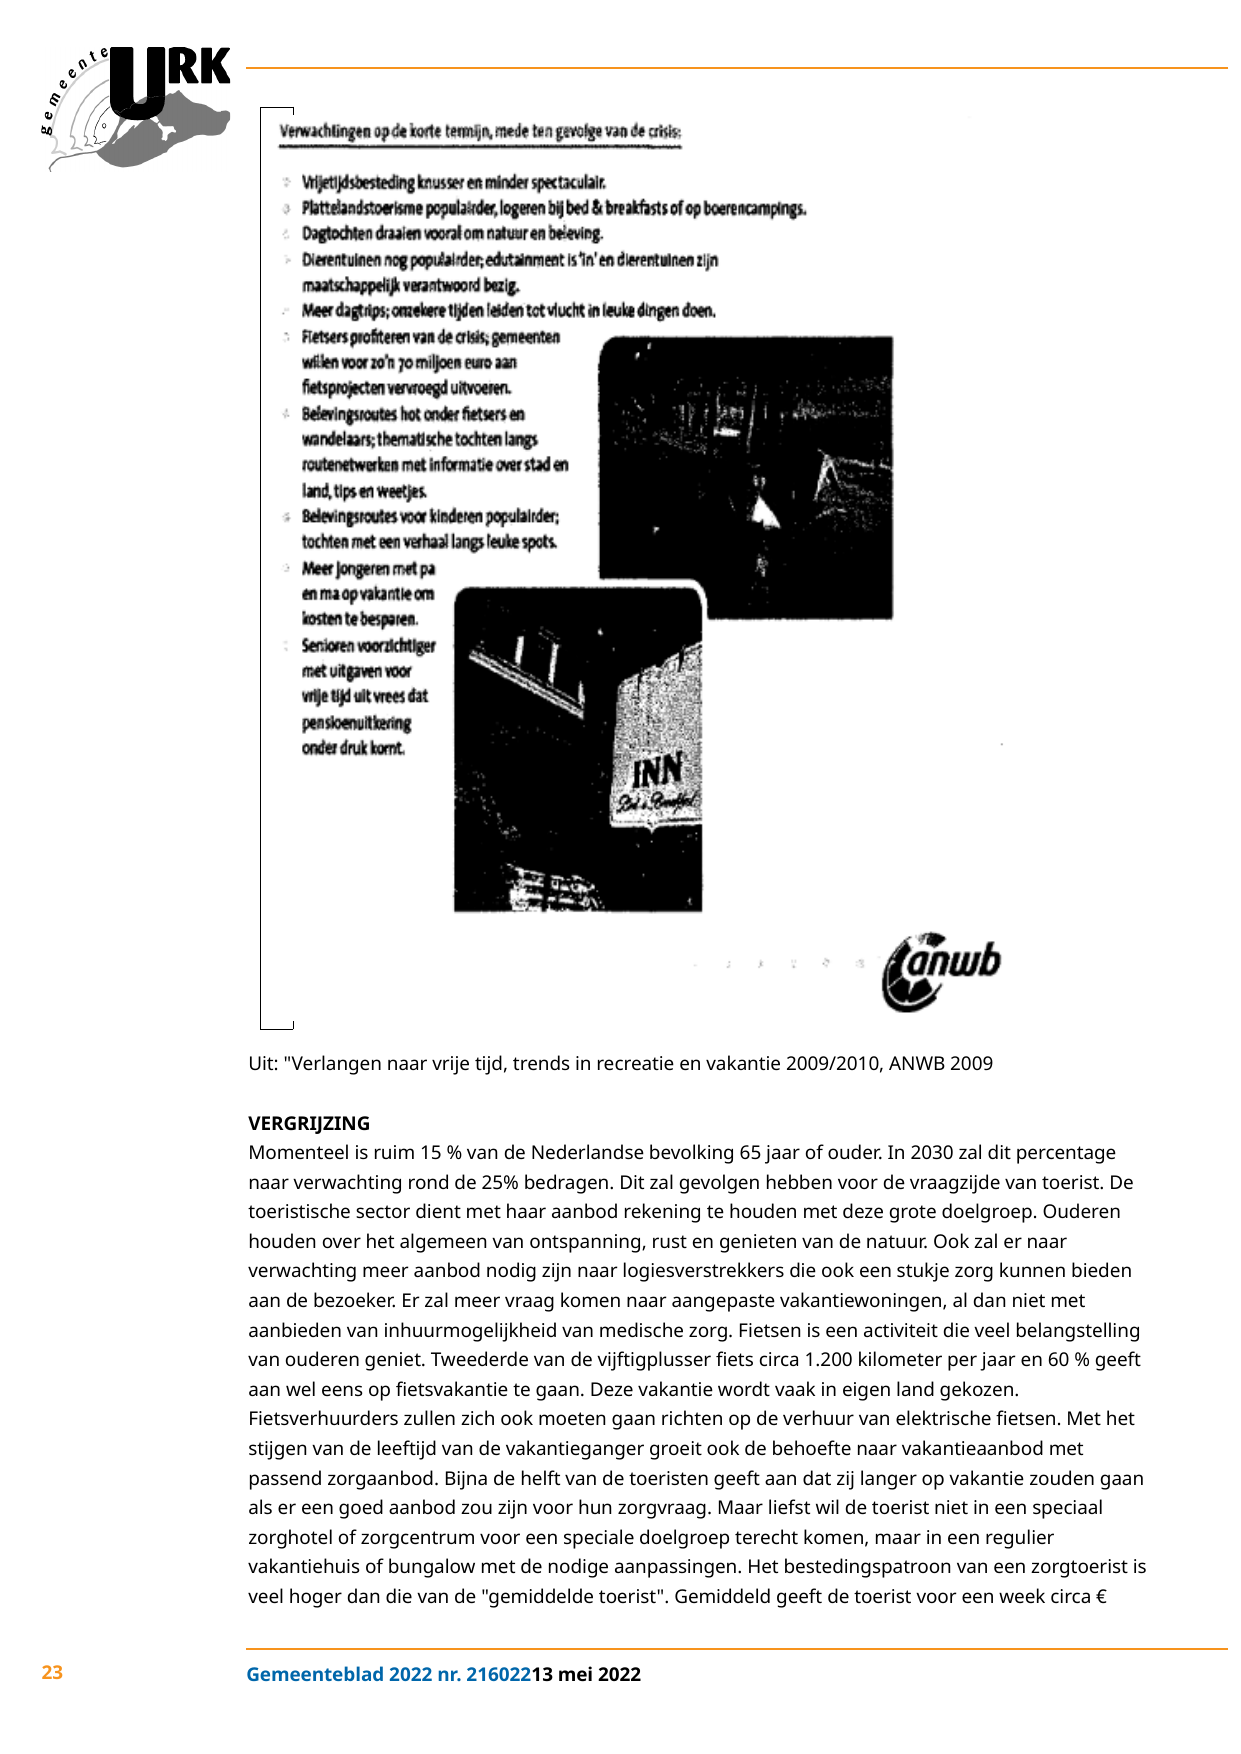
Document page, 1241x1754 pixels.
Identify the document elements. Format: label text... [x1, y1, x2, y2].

text VERGRIJZING [248, 1110, 1152, 1136]
picture [268, 115, 1008, 1021]
text Uit: "Verlangen naar vrije tijd, trends in recreatie en vakantie 2009/2010, ANWB 2009 [248, 1051, 1152, 1076]
text Momenteel is ruim 15 % van de Nederlandse bevolking 65 jaar of ouder. In 2030 zal dit percentage naar verwachting rond de 25% bedragen. Dit zal gevolgen hebben voor de vraagzijde van toerist. De toeristische sector dient met haar aanbod rekening te houden met deze grote doelgroep. Ouderen houden over het algemeen van ontspanning, rust en genieten van de natuur. Ook zal er naar verwachting meer aanbod nodig zijn naar logiesverstrekkers die ook een stukje zorg kunnen bieden aan de bezoeker. Er zal meer vraag komen naar aangepaste vakantiewoningen, al dan niet met aanbieden van inhuurmogelijkheid van medische zorg. Fietsen is een activiteit die veel belangstelling van ouderen geniet. Tweederde van de vijftigplusser fiets circa 1.200 kilometer per jaar en 60 % geeft aan wel eens op fietsvakantie te gaan. Deze vakantie wordt vaak in eigen land gekozen. Fietsverhuurders zullen zich ook moeten gaan richten op de verhuur van elektrische fietsen. Met het stijgen van de leeftijd van de vakantieganger groeit ook de behoefte naar vakantieaanbod met passend zorgaanbod. Bijna de helft van de toeristen geeft aan dat zij langer op vakantie zouden gaan als er een goed aanbod zou zijn voor hun zorgvraag. Maar liefst wil de toerist niet in een speciaal zorghotel of zorgcentrum voor een speciale doelgroep terecht komen, maar in een regulier vakantiehuis of bungalow met de nodige aanpassingen. Het bestedingspatroon van een zorgtoerist is veel hoger dan die van de "gemiddelde toerist". Gemiddeld geeft de toerist voor een week circa € [248, 1139, 1152, 1609]
picture [41, 47, 231, 172]
